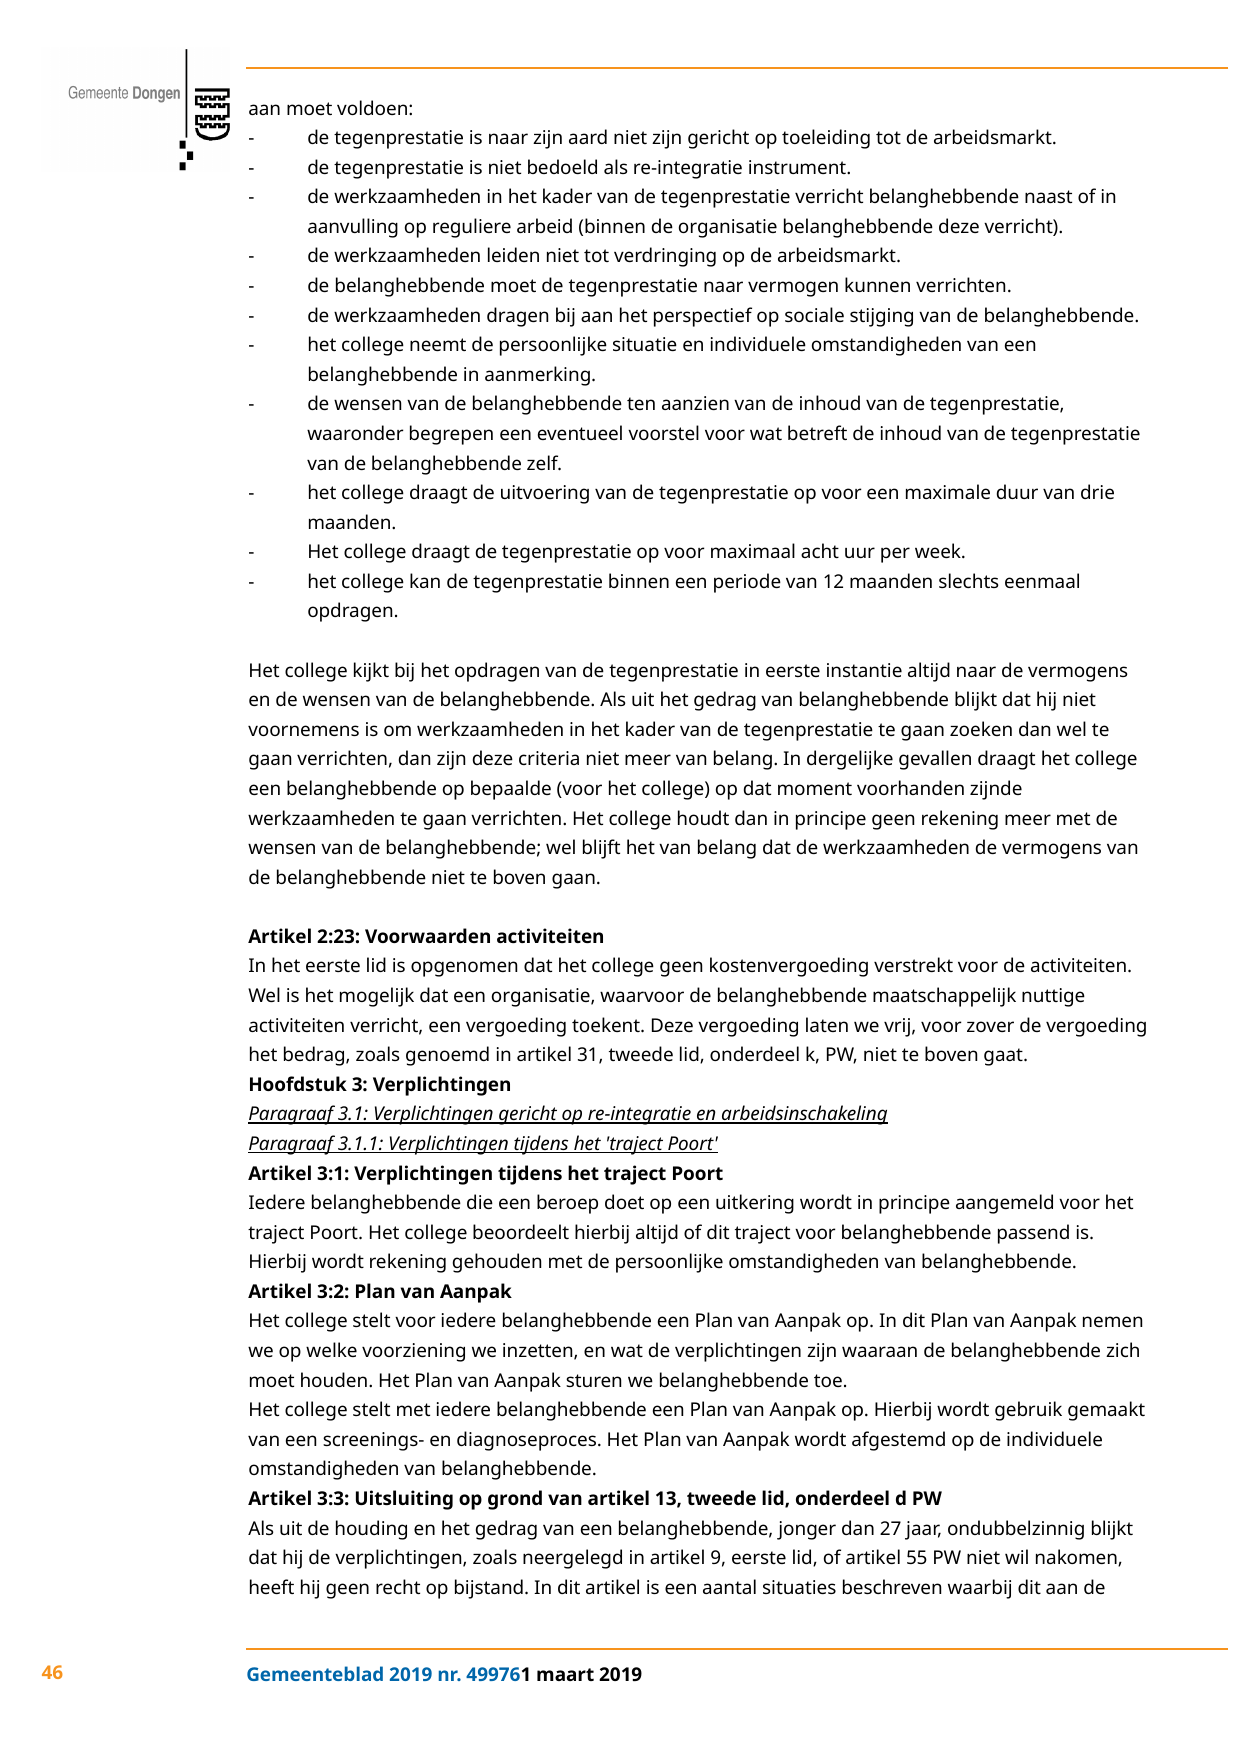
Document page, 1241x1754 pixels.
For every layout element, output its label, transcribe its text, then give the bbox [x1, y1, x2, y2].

text In het eerste lid is opgenomen dat het college geen kostenvergoeding verstrekt voor de activiteiten. Wel is het mogelijk dat een organisatie, waarvoor de belanghebbende maatschappelijk nuttige activiteiten verricht, een vergoeding toekent. Deze vergoeding laten we vrij, voor zover de vergoeding het bedrag, zoals genoemd in artikel 31, tweede lid, onderdeel k, PW, niet te boven gaat. [248, 953, 1152, 1067]
picture [41, 47, 231, 172]
text Het college kijkt bij het opdragen van de tegenprestatie in eerste instantie altijd naar de vermogens en de wensen van de belanghebbende. Als uit het gedrag van belanghebbende blijkt dat hij niet voornemens is om werkzaamheden in het kader van de tegenprestatie te gaan zoeken dan wel te gaan verrichten, dan zijn deze criteria niet meer van belang. In dergelijke gevallen draagt het college een belanghebbende op bepaalde (voor het college) op dat moment voorhanden zijnde werkzaamheden te gaan verrichten. Het college houdt dan in principe geen rekening meer met de wensen van de belanghebbende; wel blijft het van belang dat de werkzaamheden de vermogens van de belanghebbende niet te boven gaan. [248, 657, 1152, 890]
list de werkzaamheden dragen bij aan het perspectief op sociale stijging van de belanghebbende. [248, 302, 1152, 328]
text Als uit de houding en het gedrag van een belanghebbende, jonger dan 27 jaar, ondubbelzinnig blijkt dat hij de verplichtingen, zoals neergelegd in artikel 9, eerste lid, of artikel 55 PW niet wil nakomen, heeft hij geen recht op bijstand. In dit artikel is een aantal situaties beschreven waarbij dit aan de [248, 1515, 1152, 1600]
text aan moet voldoen: [248, 95, 1152, 121]
list het college neemt de persoonlijke situatie en individuele omstandigheden van een belanghebbende in aanmerking. [248, 331, 1152, 387]
text Hoofdstuk 3: Verplichtingen [248, 1071, 1152, 1097]
text Het college stelt voor iedere belanghebbende een Plan van Aanpak op. In dit Plan van Aanpak nemen we op welke voorziening we inzetten, en wat de verplichtingen zijn waaraan de belanghebbende zich moet houden. Het Plan van Aanpak sturen we belanghebbende toe. [248, 1308, 1152, 1393]
list de belanghebbende moet de tegenprestatie naar vermogen kunnen verrichten. [248, 272, 1152, 298]
text Artikel 3:2: Plan van Aanpak [248, 1278, 1152, 1304]
list de wensen van de belanghebbende ten aanzien van de inhoud van de tegenprestatie, waaronder begrepen een eventueel voorstel voor wat betreft de inhoud van de tegenprestatie van de belanghebbende zelf. [248, 391, 1152, 476]
list de werkzaamheden leiden niet tot verdringing op de arbeidsmarkt. [248, 243, 1152, 268]
list het college draagt de uitvoering van de tegenprestatie op voor een maximale duur van drie maanden. [248, 479, 1152, 535]
text Artikel 3:1: Verplichtingen tijdens het traject Poort [248, 1160, 1152, 1186]
text Artikel 2:23: Voorwaarden activiteiten [248, 923, 1152, 949]
list Het college draagt de tegenprestatie op voor maximaal acht uur per week. [248, 538, 1152, 564]
text Paragraaf 3.1.1: Verplichtingen tijdens het 'traject Poort' [248, 1130, 1152, 1156]
list het college kan de tegenprestatie binnen een periode van 12 maanden slechts eenmaal opdragen. [248, 568, 1152, 623]
list de tegenprestatie is naar zijn aard niet zijn gericht op toeleiding tot de arbeidsmarkt. [248, 124, 1152, 150]
list de werkzaamheden in het kader van de tegenprestatie verricht belanghebbende naast of in aanvulling op reguliere arbeid (binnen de organisatie belanghebbende deze verricht). [248, 183, 1152, 239]
text Paragraaf 3.1: Verplichtingen gericht op re-integratie en arbeidsinschakeling [248, 1101, 1152, 1126]
text Artikel 3:3: Uitsluiting op grond van artikel 13, tweede lid, onderdeel d PW [248, 1485, 1152, 1511]
list de tegenprestatie is niet bedoeld als re-integratie instrument. [248, 154, 1152, 180]
text Iedere belanghebbende die een beroep doet op een uitkering wordt in principe aangemeld voor het traject Poort. Het college beoordeelt hierbij altijd of dit traject voor belanghebbende passend is. Hierbij wordt rekening gehouden met de persoonlijke omstandigheden van belanghebbende. [248, 1189, 1152, 1274]
text Het college stelt met iedere belanghebbende een Plan van Aanpak op. Hierbij wordt gebruik gemaakt van een screenings- en diagnoseproces. Het Plan van Aanpak wordt afgestemd op de individuele omstandigheden van belanghebbende. [248, 1396, 1152, 1481]
